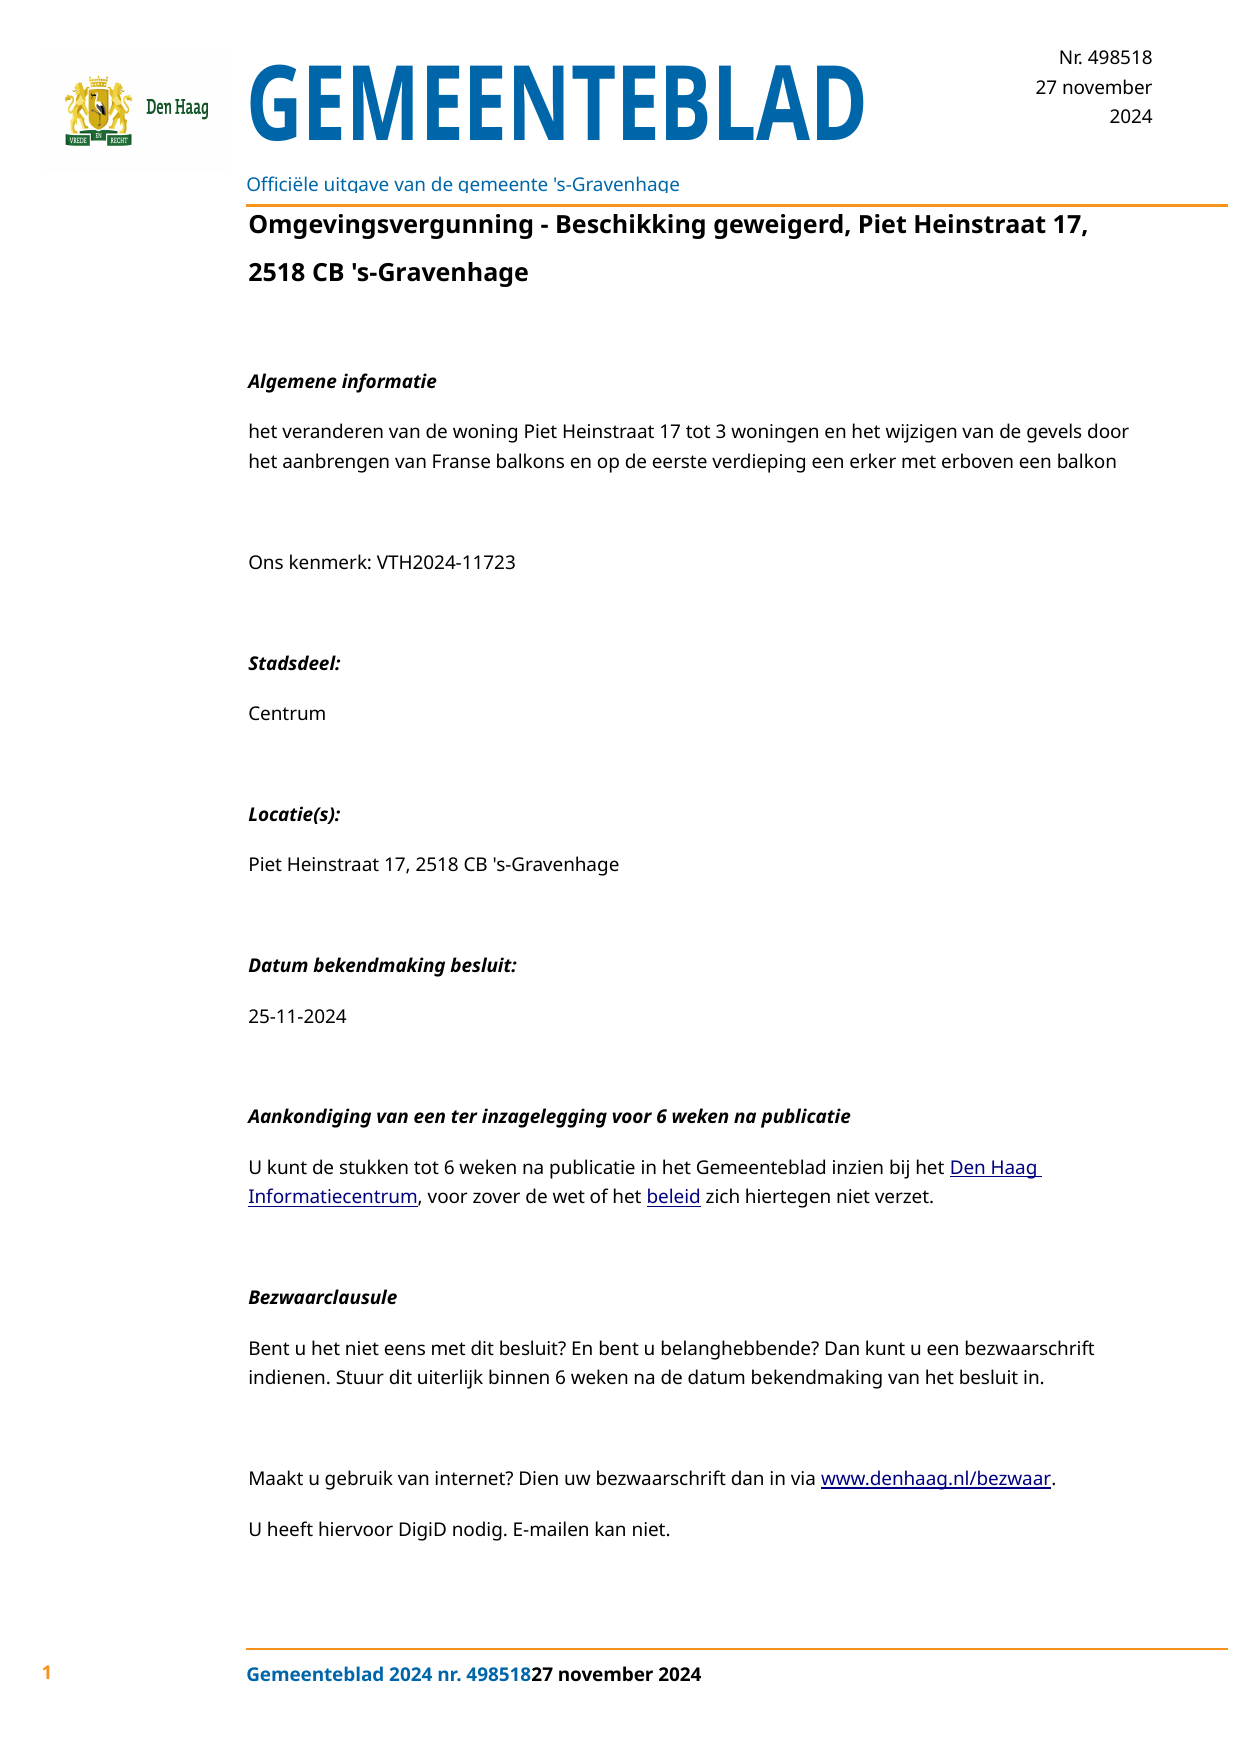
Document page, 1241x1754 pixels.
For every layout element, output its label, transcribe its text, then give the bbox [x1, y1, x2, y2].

text U kunt de stukken tot 6 weken na publicatie in het Gemeenteblad inzien bij het Den Haag Informatiecentrum, voor zover de wet of het beleid zich hiertegen niet verzet. [248, 1154, 1152, 1209]
text Locatie(s): [248, 801, 1152, 827]
text Bezwaarclausule [248, 1284, 1152, 1310]
text Bent u het niet eens met dit besluit? En bent u belanghebbende? Dan kunt u een bezwaarschrift indienen. Stuur dit uiterlijk binnen 6 weken na de datum bekendmaking van het besluit in. [248, 1335, 1152, 1390]
text het veranderen van de woning Piet Heinstraat 17 tot 3 woningen en het wijzigen van de gevels door het aanbrengen van Franse balkons en op de eerste verdieping een erker met erboven een balkon [248, 419, 1152, 474]
text Datum bekendmaking besluit: [248, 952, 1152, 978]
text U heeft hiervoor DigiD nodig. E-mailen kan niet. [248, 1516, 1152, 1542]
text Stadsdeel: [248, 650, 1152, 676]
picture [41, 47, 231, 172]
text Algemene informatie [248, 368, 1152, 394]
text Centrum [248, 700, 1152, 726]
text Piet Heinstraat 17, 2518 CB 's-Gravenhage [248, 852, 1152, 877]
text Omgevingsvergunning - Beschikking geweigerd, Piet Heinstraat 17, 2518 CB 's-Gravenhage [248, 207, 1152, 288]
text Ons kenmerk: VTH2024-11723 [248, 549, 1152, 575]
text Maakt u gebruik van internet? Dien uw bezwaarschrift dan in via www.denhaag.nl/bezwaar. [248, 1465, 1152, 1491]
text Aankondiging van een ter inzagelegging voor 6 weken na publicatie [248, 1104, 1152, 1129]
text 25-11-2024 [248, 1003, 1152, 1029]
